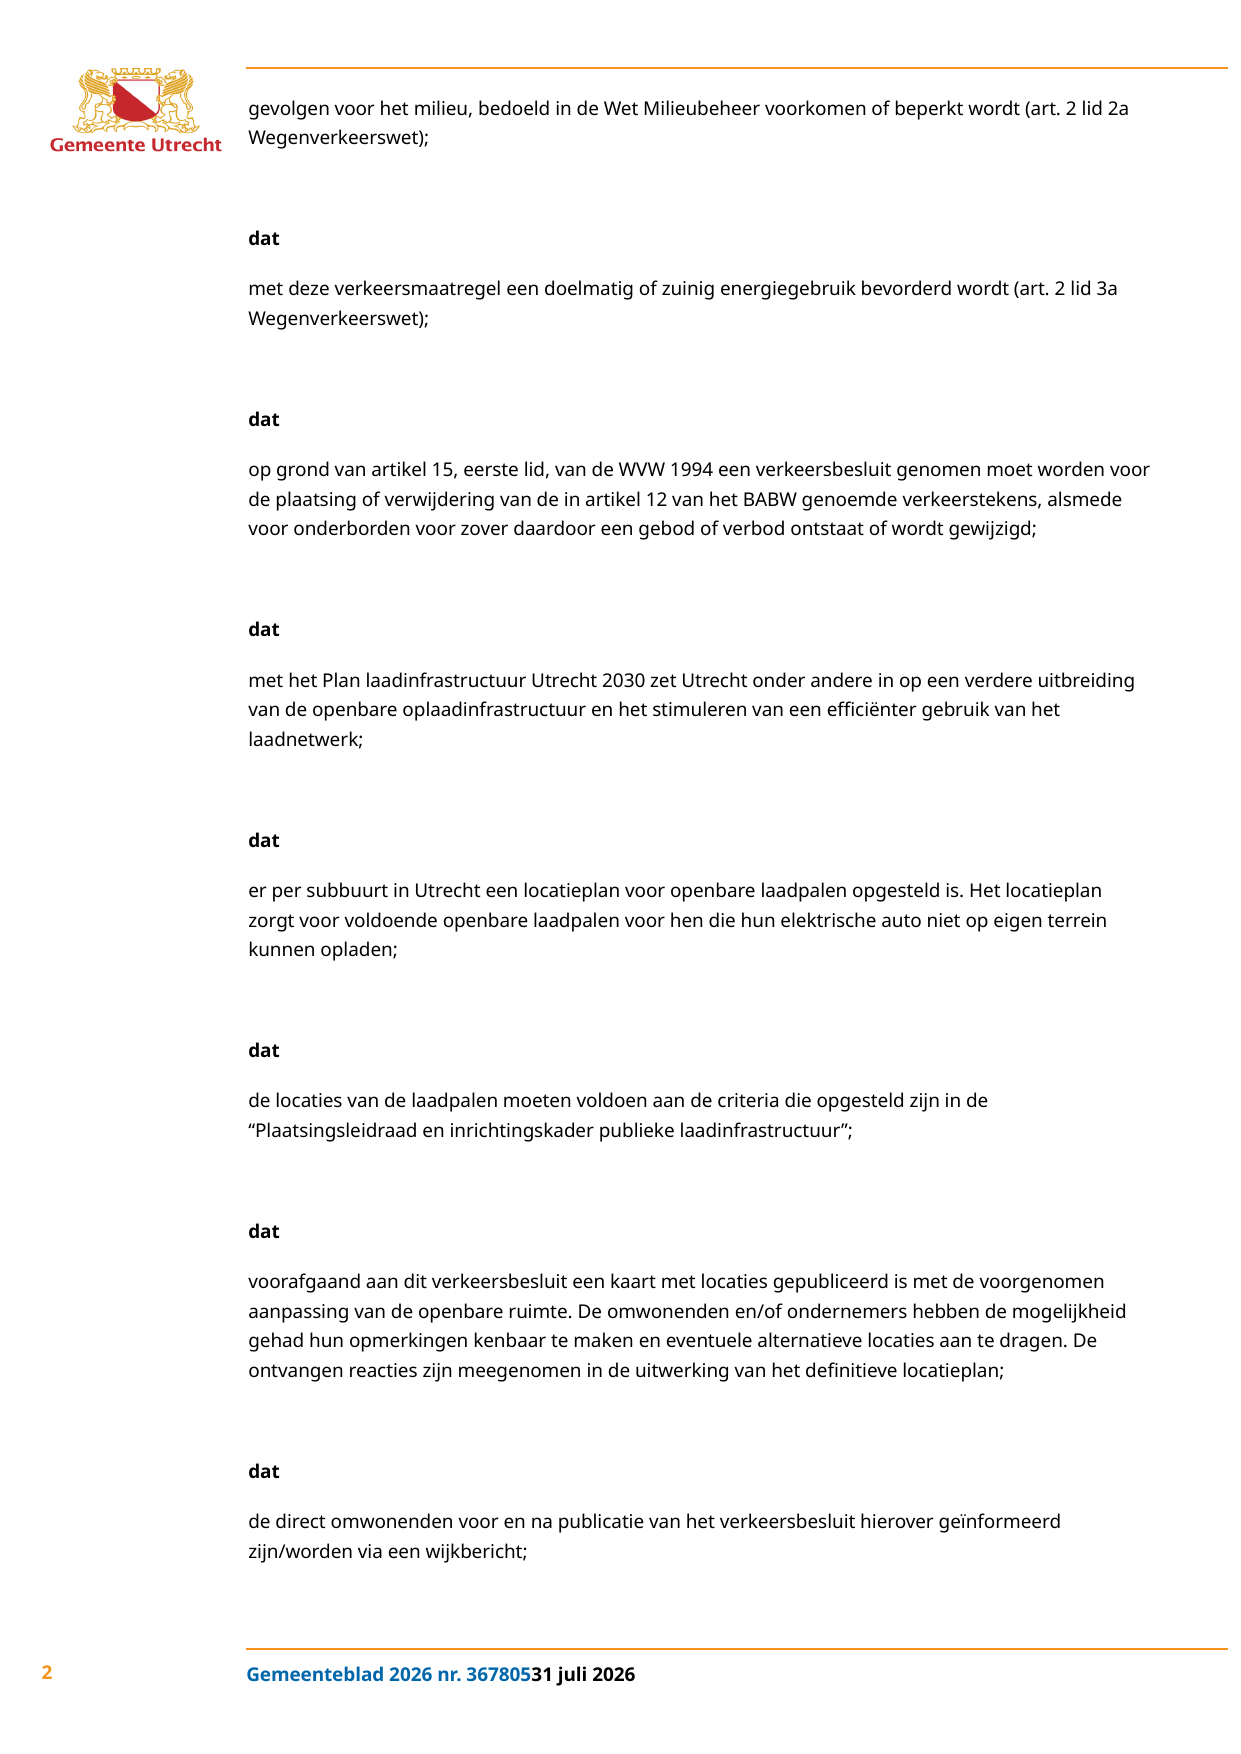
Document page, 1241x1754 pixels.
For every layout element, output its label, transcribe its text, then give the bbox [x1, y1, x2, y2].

text er per subbuurt in Utrecht een locatieplan voor openbare laadpalen opgesteld is. Het locatieplan zorgt voor voldoende openbare laadpalen voor hen die hun elektrische auto niet op eigen terrein kunnen opladen; [248, 877, 1152, 962]
text dat [248, 1037, 1152, 1063]
text dat [248, 1458, 1152, 1484]
text voorafgaand aan dit verkeersbesluit een kaart met locaties gepubliceerd is met de voorgenomen aanpassing van de openbare ruimte. De omwonenden en/of ondernemers hebben de mogelijkheid gehad hun opmerkingen kenbaar te maken en eventuele alternatieve locaties aan te dragen. De ontvangen reacties zijn meegenomen in de uitwerking van het definitieve locatieplan; [248, 1268, 1152, 1383]
text dat [248, 616, 1152, 642]
text de locaties van de laadpalen moeten voldoen aan de criteria die opgesteld zijn in de “Plaatsingsleidraad en inrichtingskader publieke laadinfrastructuur”; [248, 1088, 1152, 1143]
text op grond van artikel 15, eerste lid, van de WVW 1994 een verkeersbesluit genomen moet worden voor de plaatsing of verwijdering van de in artikel 12 van het BABW genoemde verkeerstekens, alsmede voor onderborden voor zover daardoor een gebod of verbod ontstaat of wordt gewijzigd; [248, 456, 1152, 541]
text dat [248, 827, 1152, 853]
text met het Plan laadinfrastructuur Utrecht 2030 zet Utrecht onder andere in op een verdere uitbreiding van de openbare oplaadinfrastructuur en het stimuleren van een efficiënter gebruik van het laadnetwerk; [248, 667, 1152, 752]
text dat [248, 1218, 1152, 1244]
text dat [248, 406, 1152, 432]
picture [41, 47, 231, 172]
text gevolgen voor het milieu, bedoeld in de Wet Milieubeheer voorkomen of beperkt wordt (art. 2 lid 2a Wegenverkeerswet); [248, 95, 1152, 150]
text met deze verkeersmaatregel een doelmatig of zuinig energiegebruik bevorderd wordt (art. 2 lid 3a Wegenverkeerswet); [248, 276, 1152, 331]
text de direct omwonenden voor en na publicatie van het verkeersbesluit hierover geïnformeerd zijn/worden via een wijkbericht; [248, 1508, 1152, 1564]
text dat [248, 225, 1152, 251]
